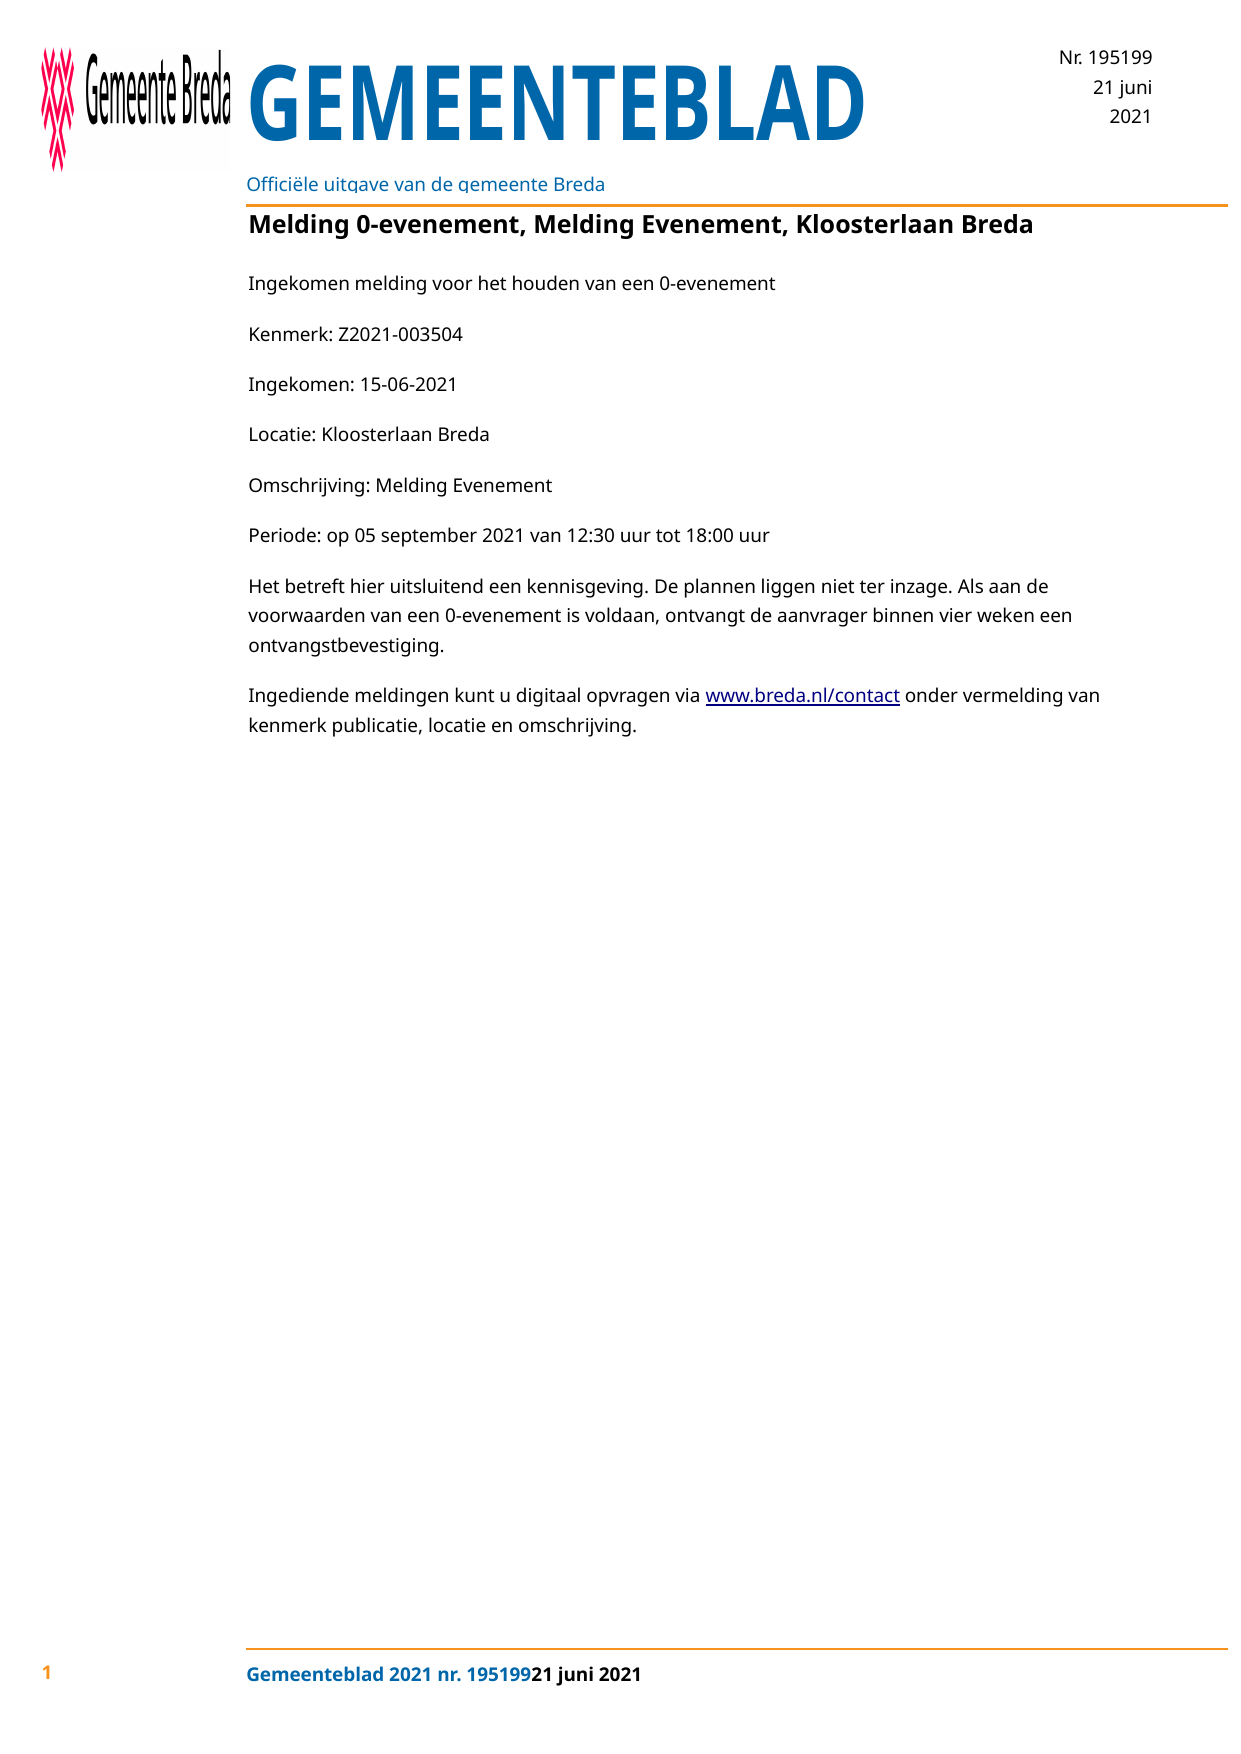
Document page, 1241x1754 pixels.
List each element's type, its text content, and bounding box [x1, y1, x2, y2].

text Kenmerk: Z2021-003504 [248, 321, 1152, 346]
text Ingekomen melding voor het houden van een 0-evenement [248, 270, 1152, 296]
text Omschrijving: Melding Evenement [248, 472, 1152, 498]
text Periode: op 05 september 2021 van 12:30 uur tot 18:00 uur [248, 522, 1152, 548]
text Ingediende meldingen kunt u digitaal opvragen via www.breda.nl/contact onder vermelding van kenmerk publicatie, locatie en omschrijving. [248, 682, 1152, 738]
text Melding 0-evenement, Melding Evenement, Kloosterlaan Breda [248, 207, 1152, 241]
text Het betreft hier uitsluitend een kennisgeving. De plannen liggen niet ter inzage. Als aan de voorwaarden van een 0-evenement is voldaan, ontvangt de aanvrager binnen vier weken een ontvangstbevestiging. [248, 573, 1152, 658]
picture [41, 47, 231, 172]
text Locatie: Kloosterlaan Breda [248, 422, 1152, 447]
text Ingekomen: 15-06-2021 [248, 371, 1152, 397]
